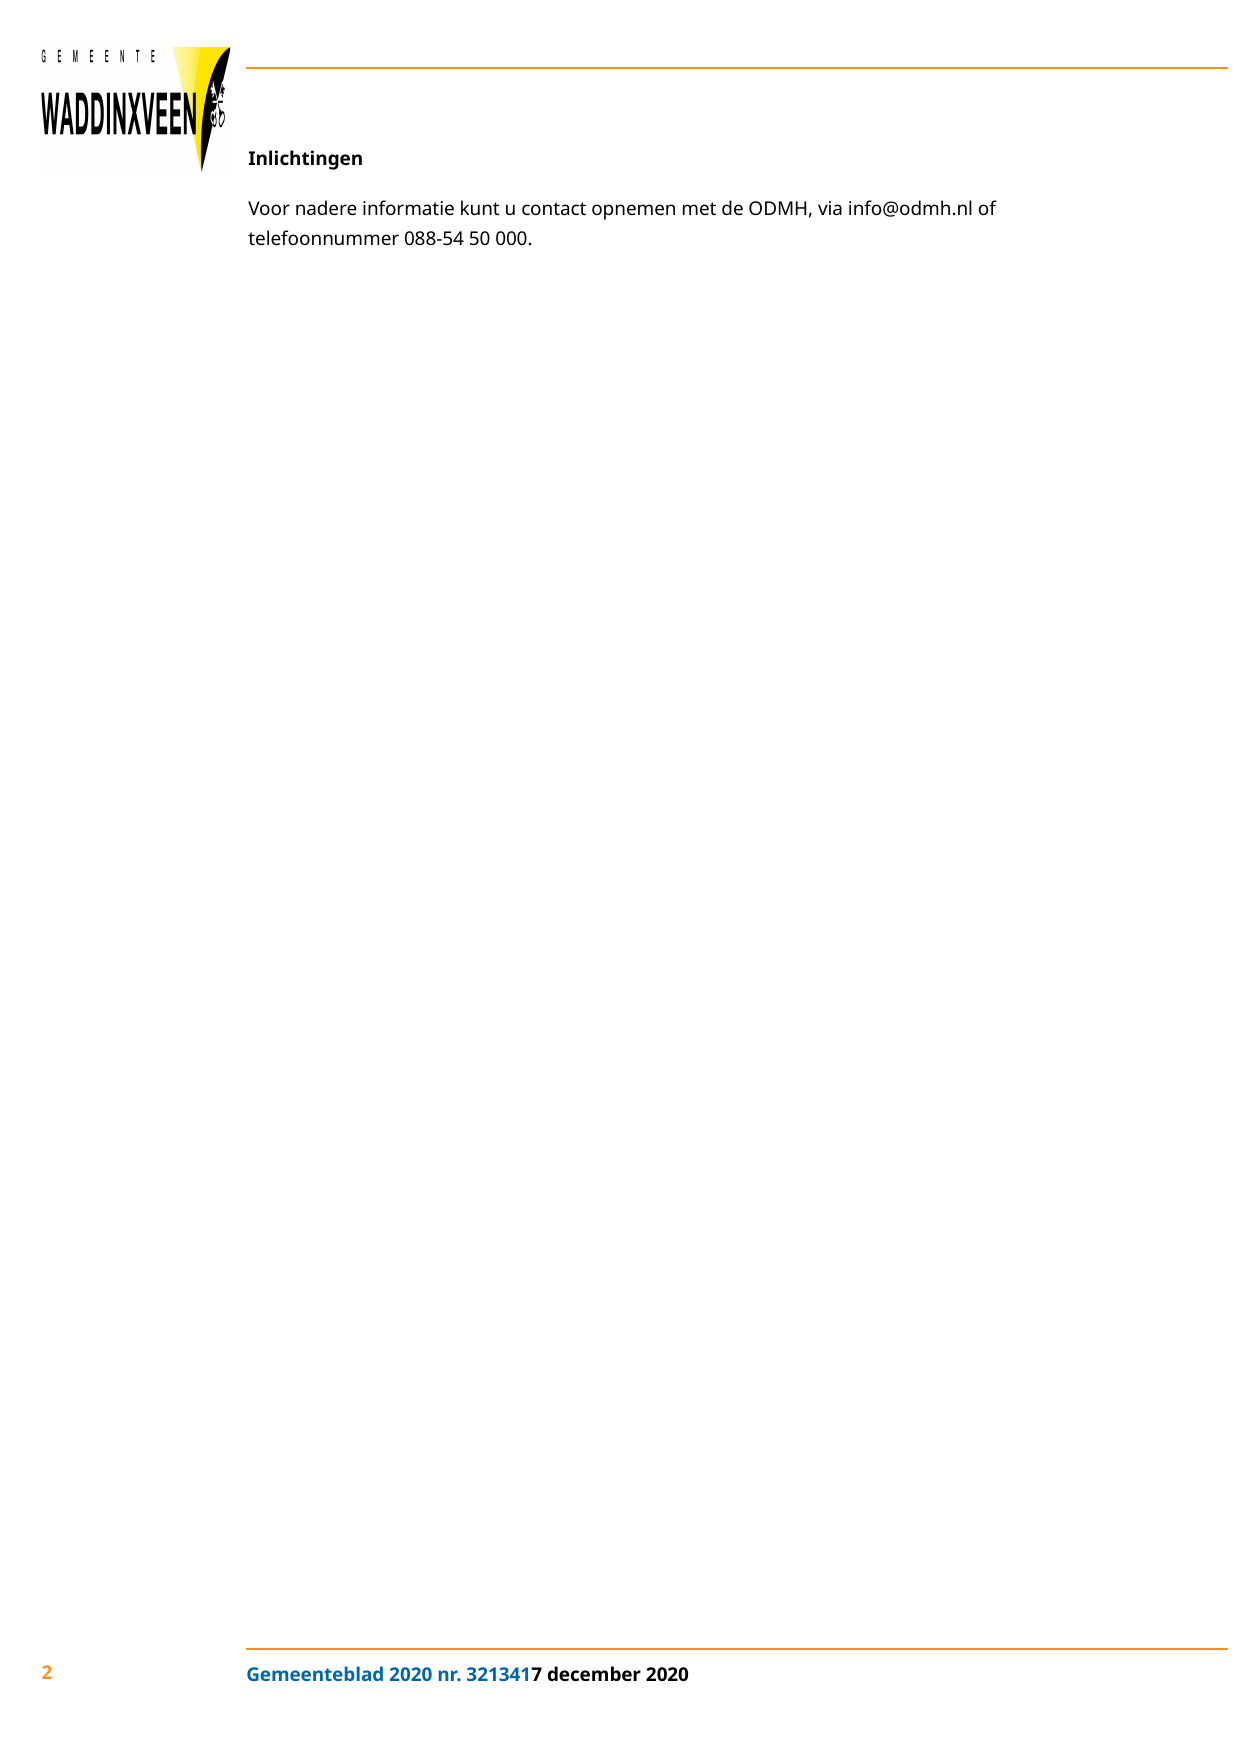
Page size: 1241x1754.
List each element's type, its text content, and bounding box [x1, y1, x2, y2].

text Voor nadere informatie kunt u contact opnemen met de ODMH, via info@odmh.nl of telefoonnummer 088-54 50 000. [248, 196, 1152, 251]
text Inlichtingen [248, 145, 1152, 171]
picture [41, 47, 231, 172]
